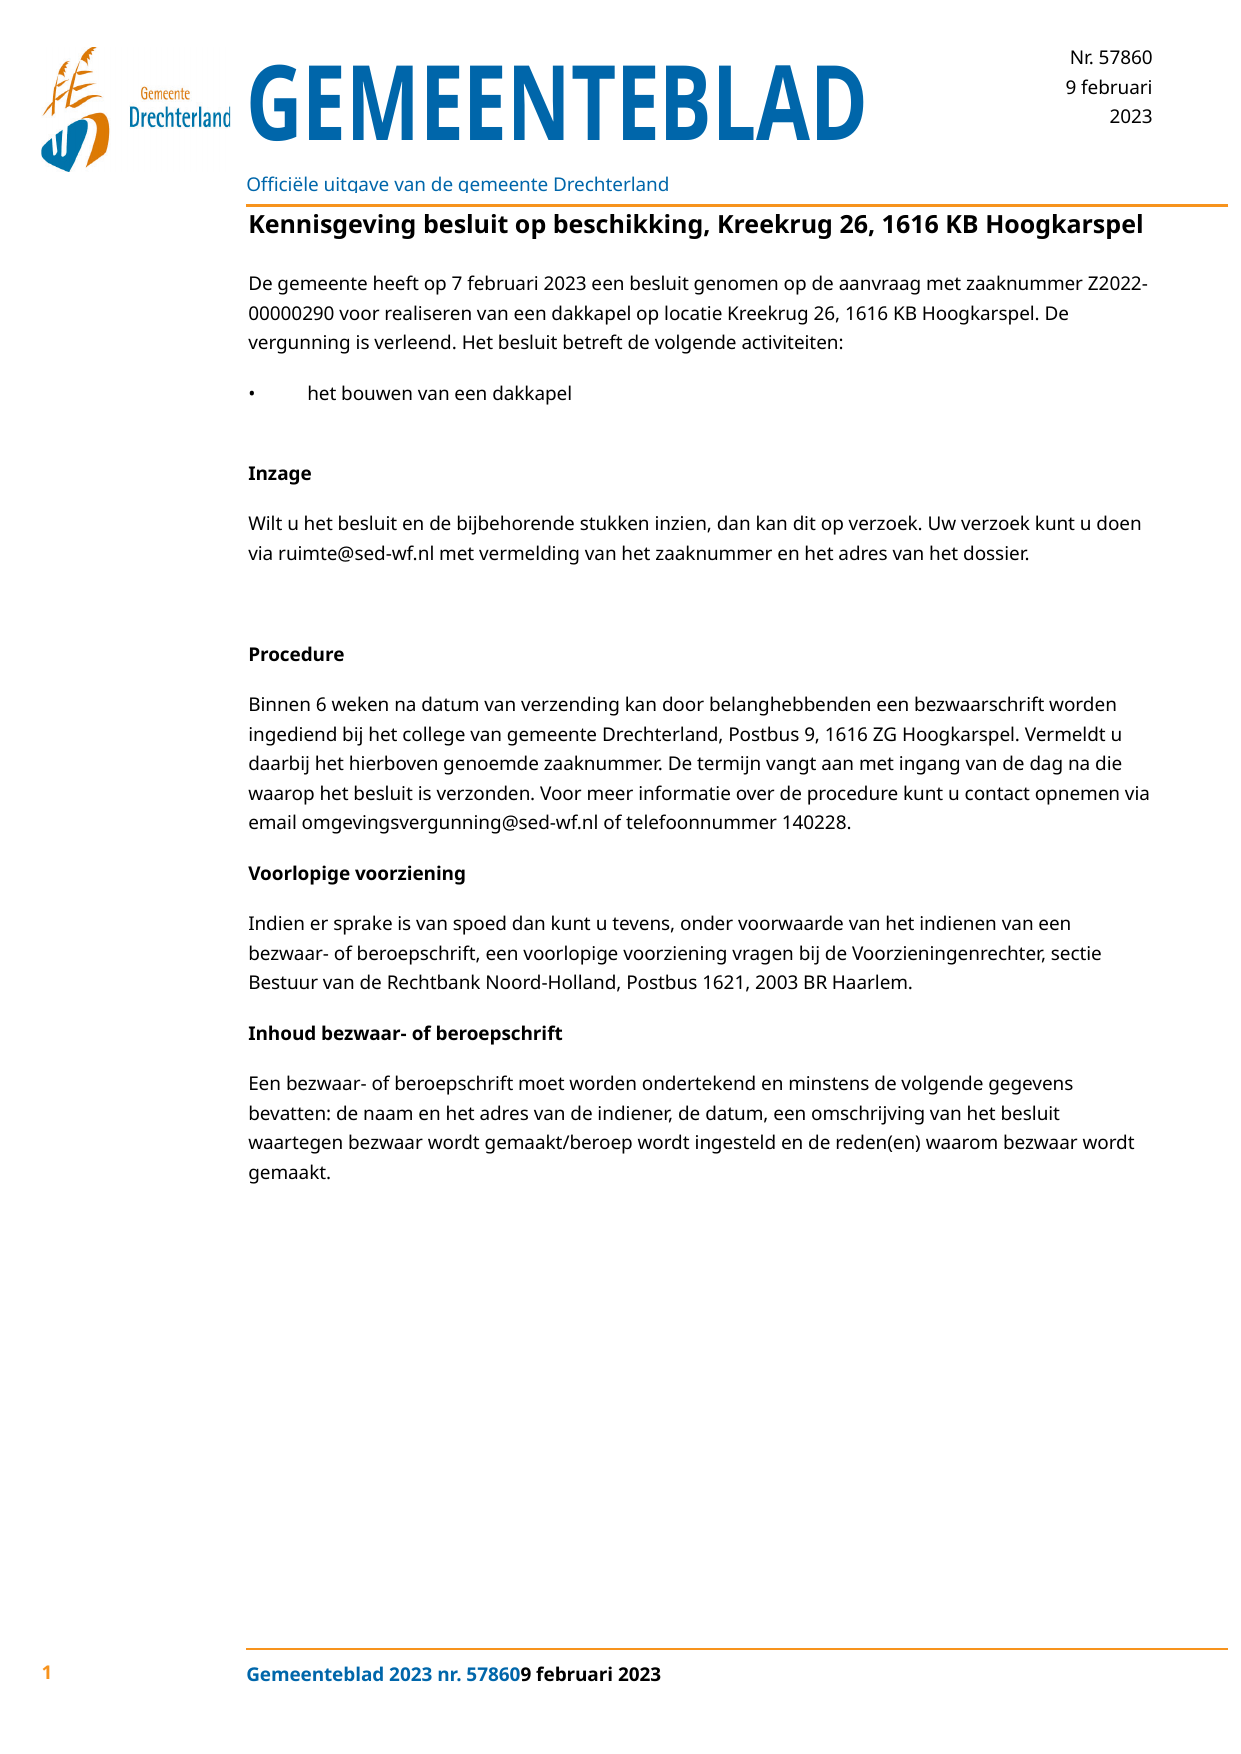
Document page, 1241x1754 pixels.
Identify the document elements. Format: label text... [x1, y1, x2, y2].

text Wilt u het besluit en de bijbehorende stukken inzien, dan kan dit op verzoek. Uw verzoek kunt u doen via ruimte@sed-wf.nl met vermelding van het zaaknummer en het adres van het dossier. [248, 510, 1152, 566]
text Kennisgeving besluit op beschikking, Kreekrug 26, 1616 KB Hoogkarspel [248, 207, 1152, 241]
text Indien er sprake is van spoed dan kunt u tevens, onder voorwaarde van het indienen van een bezwaar- of beroepschrift, een voorlopige voorziening vragen bij de Voorzieningenrechter, sectie Bestuur van de Rechtbank Noord-Holland, Postbus 1621, 2003 BR Haarlem. [248, 910, 1152, 995]
picture [226, 115, 231, 124]
text Inzage [248, 460, 1152, 486]
picture [41, 158, 64, 172]
text Voorlopige voorziening [248, 860, 1152, 886]
list het bouwen van een dakkapel [248, 380, 1152, 406]
text Een bezwaar- of beroepschrift moet worden ondertekend en minstens de volgende gegevens bevatten: de naam en het adres van de indiener, de datum, een omschrijving van het besluit waartegen bezwaar wordt gemaakt/beroep wordt ingesteld en de reden(en) waarom bezwaar wordt gemaakt. [248, 1070, 1152, 1185]
text De gemeente heeft op 7 februari 2023 een besluit genomen op de aanvraag met zaaknummer Z2022-00000290 voor realiseren van een dakkapel op locatie Kreekrug 26, 1616 KB Hoogkarspel. De vergunning is verleend. Het besluit betreft de volgende activiteiten: [248, 270, 1152, 355]
text Inhoud bezwaar- of beroepschrift [248, 1020, 1152, 1046]
text Binnen 6 weken na datum van verzending kan door belanghebbenden een bezwaarschrift worden ingediend bij het college van gemeente Drechterland, Postbus 9, 1616 ZG Hoogkarspel. Vermeldt u daarbij het hierboven genoemde zaaknummer. De termijn vangt aan met ingang van de dag na die waarop het besluit is verzonden. Voor meer informatie over de procedure kunt u contact opnemen via email omgevingsvergunning@sed-wf.nl of telefoonnummer 140228. [248, 691, 1152, 835]
text Procedure [248, 641, 1152, 666]
picture [41, 47, 231, 172]
